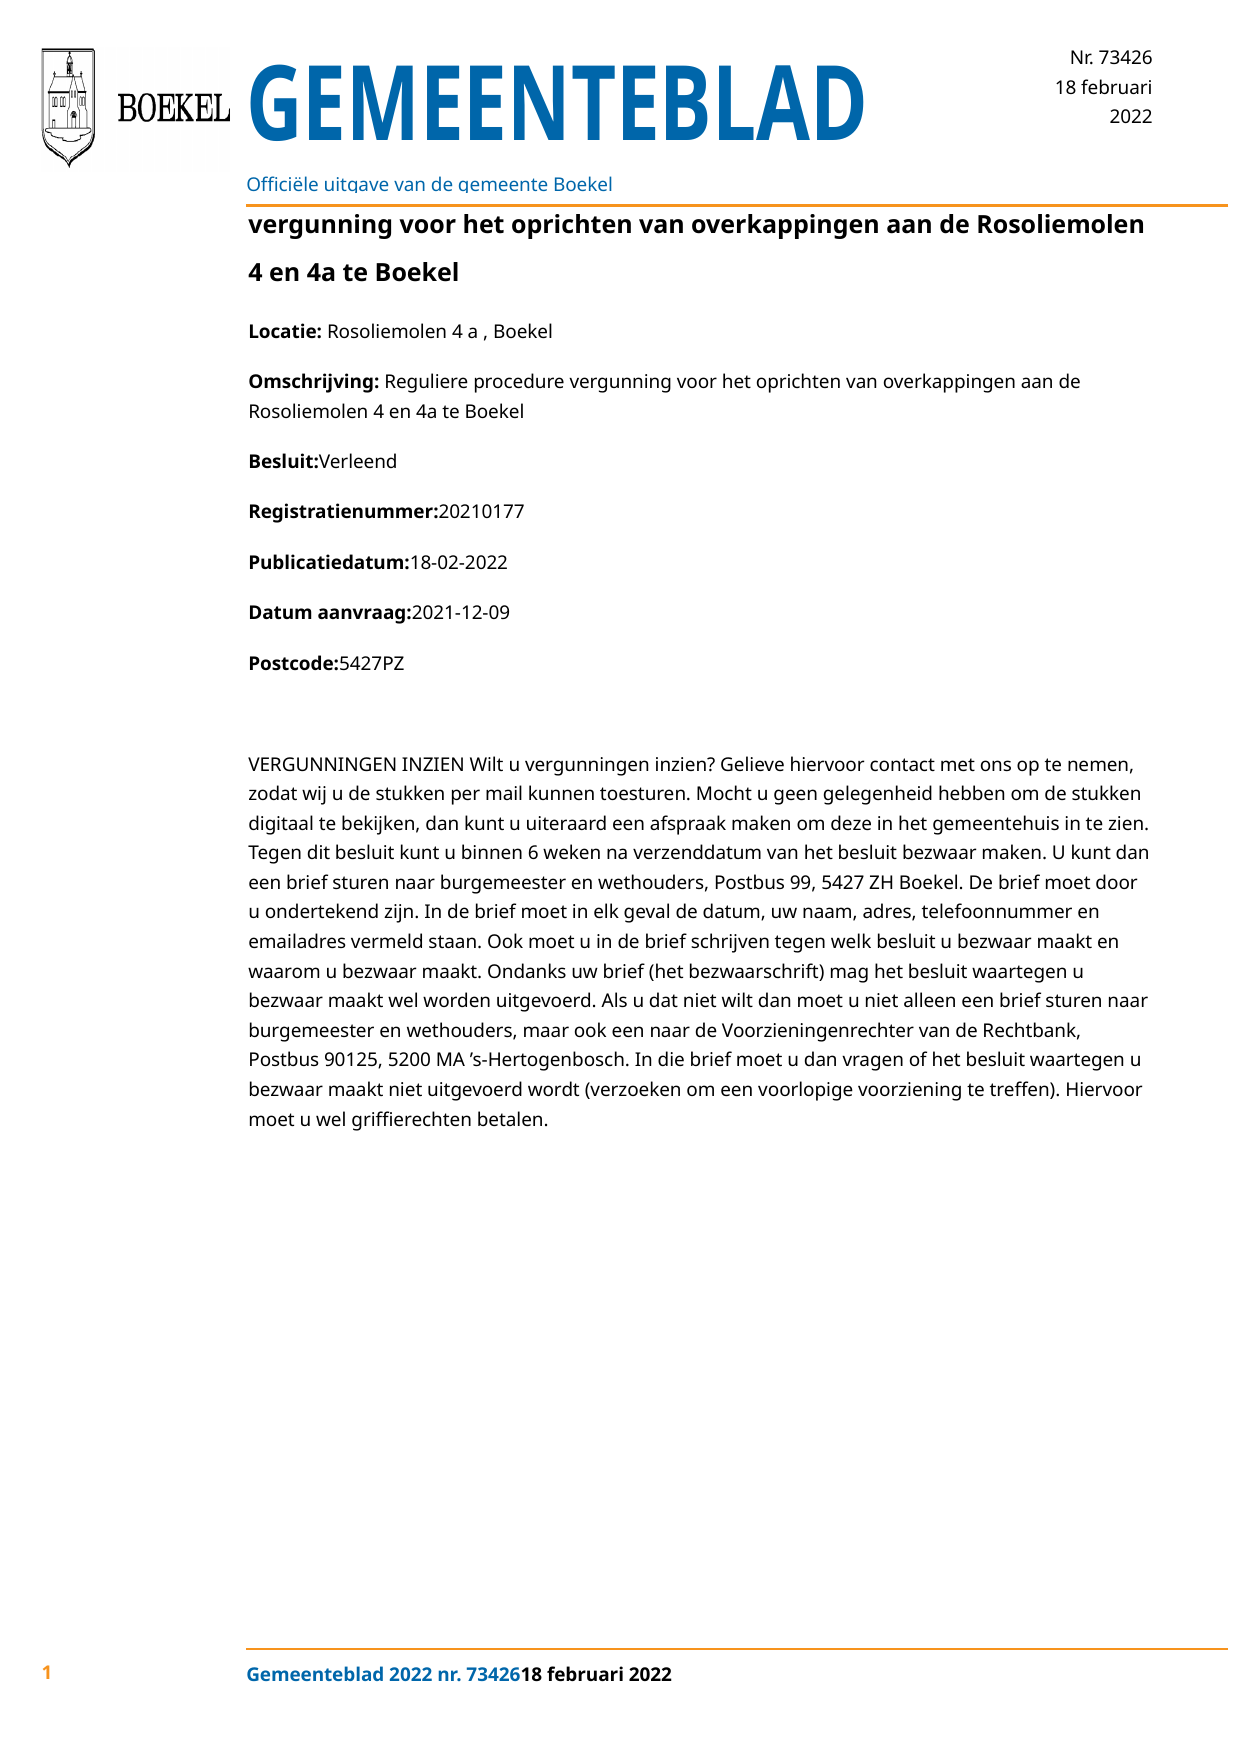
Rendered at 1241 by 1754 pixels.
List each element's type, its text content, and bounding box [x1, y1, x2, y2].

text Besluit:Verleend [248, 448, 1152, 474]
text Registratienummer:20210177 [248, 499, 1152, 524]
text vergunning voor het oprichten van overkappingen aan de Rosoliemolen 4 en 4a te Boekel [248, 207, 1152, 288]
picture [41, 47, 231, 172]
text VERGUNNINGEN INZIEN Wilt u vergunningen inzien? Gelieve hiervoor contact met ons op te nemen, zodat wij u de stukken per mail kunnen toesturen. Mocht u geen gelegenheid hebben om de stukken digitaal te bekijken, dan kunt u uiteraard een afspraak maken om deze in het gemeentehuis in te zien. Tegen dit besluit kunt u binnen 6 weken na verzenddatum van het besluit bezwaar maken. U kunt dan een brief sturen naar burgemeester en wethouders, Postbus 99, 5427 ZH Boekel. De brief moet door u ondertekend zijn. In de brief moet in elk geval de datum, uw naam, adres, telefoonnummer en emailadres vermeld staan. Ook moet u in de brief schrijven tegen welk besluit u bezwaar maakt en waarom u bezwaar maakt. Ondanks uw brief (het bezwaarschrift) mag het besluit waartegen u bezwaar maakt wel worden uitgevoerd. Als u dat niet wilt dan moet u niet alleen een brief sturen naar burgemeester en wethouders, maar ook een naar de Voorzieningenrechter van de Rechtbank, Postbus 90125, 5200 MA ’s-Hertogenbosch. In die brief moet u dan vragen of het besluit waartegen u bezwaar maakt niet uitgevoerd wordt (verzoeken om een voorlopige voorziening te treffen). Hiervoor moet u wel griffierechten betalen. [248, 751, 1152, 1132]
text Publicatiedatum:18-02-2022 [248, 549, 1152, 575]
text Omschrijving: Reguliere procedure vergunning voor het oprichten van overkappingen aan de Rosoliemolen 4 en 4a te Boekel [248, 368, 1152, 424]
text Locatie: Rosoliemolen 4 a , Boekel [248, 318, 1152, 344]
text Postcode:5427PZ [248, 650, 1152, 676]
text Datum aanvraag:2021-12-09 [248, 599, 1152, 625]
